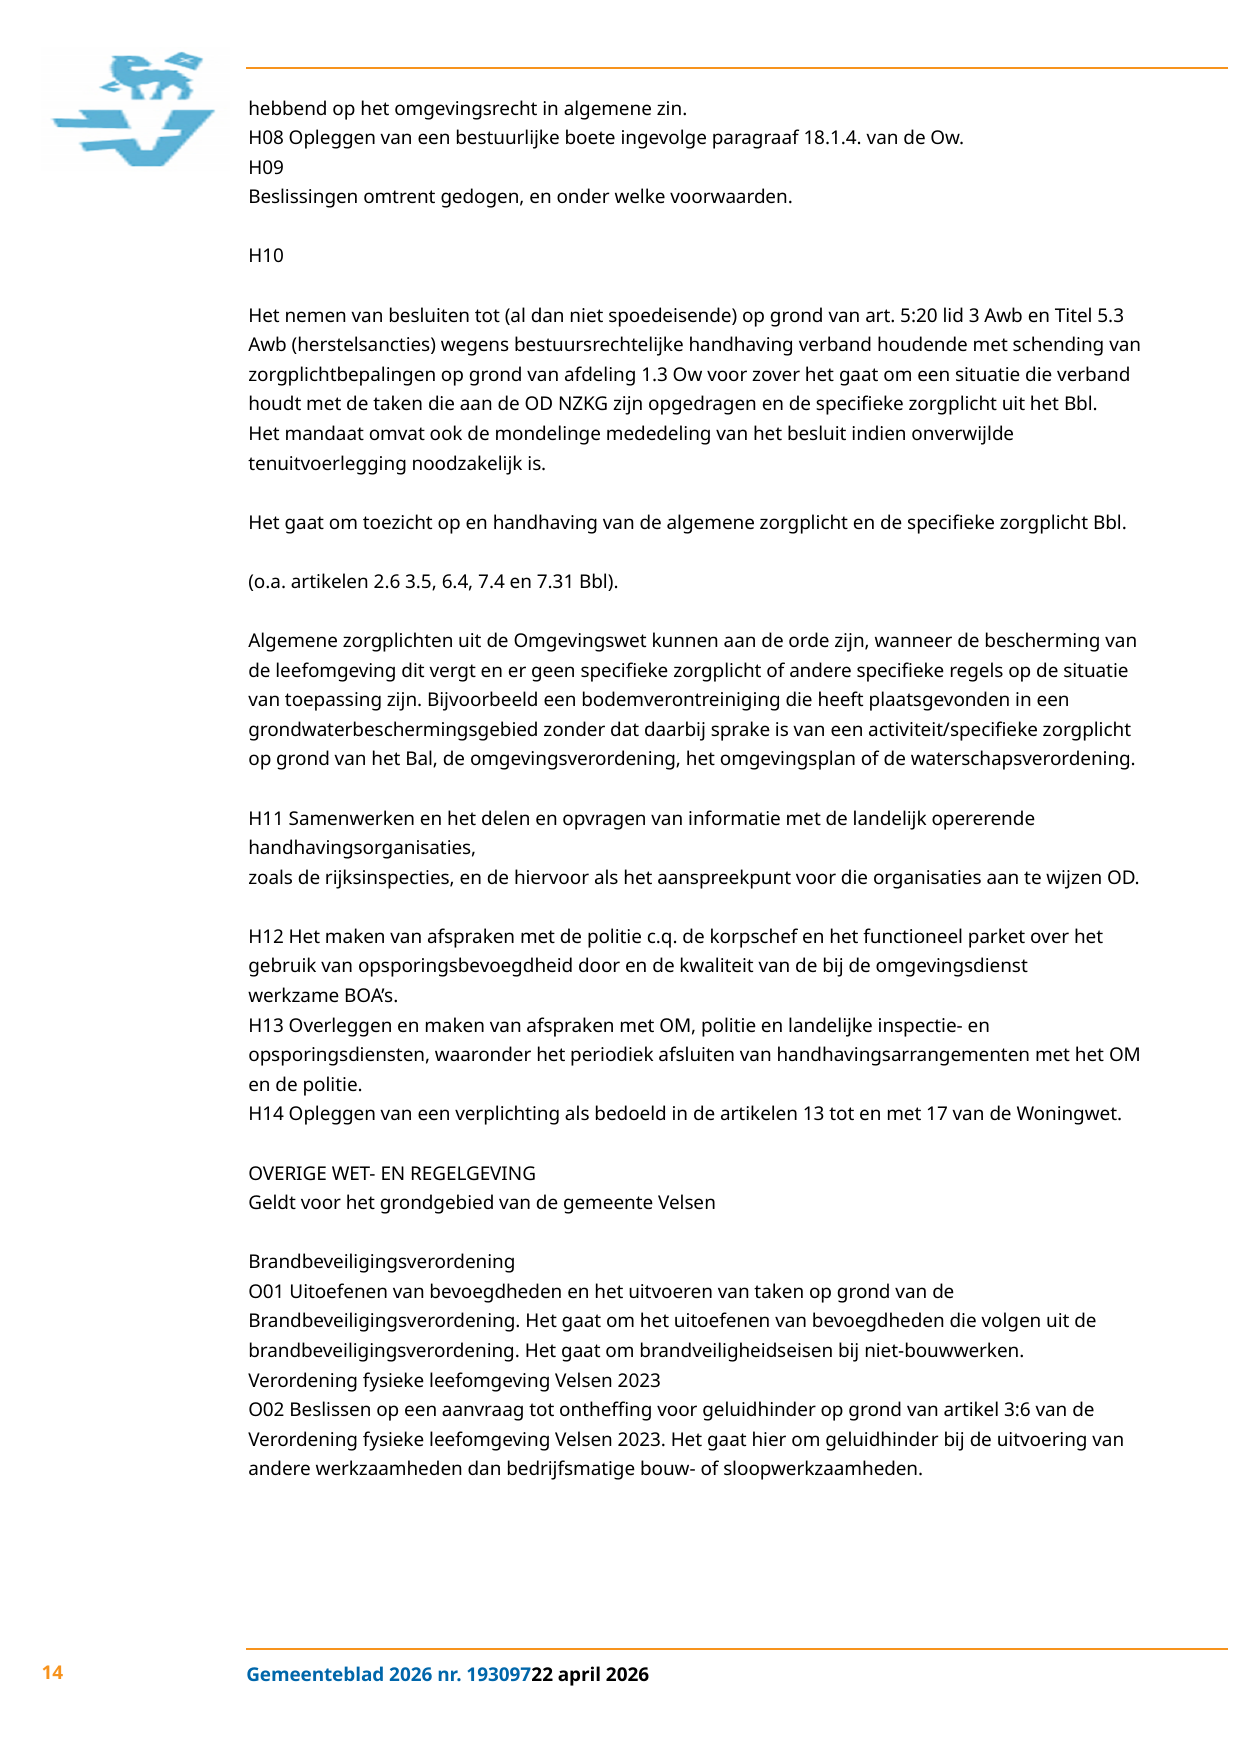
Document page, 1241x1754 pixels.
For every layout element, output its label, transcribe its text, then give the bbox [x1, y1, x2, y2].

text (o.a. artikelen 2.6 3.5, 6.4, 7.4 en 7.31 Bbl). [248, 568, 1152, 594]
text Algemene zorgplichten uit de Omgevingswet kunnen aan de orde zijn, wanneer de bescherming van de leefomgeving dit vergt en er geen specifieke zorgplicht of andere specifieke regels op de situatie van toepassing zijn. Bijvoorbeeld een bodemverontreiniging die heeft plaatsgevonden in een grondwaterbeschermingsgebied zonder dat daarbij sprake is van een activiteit/specifieke zorgplicht op grond van het Bal, de omgevingsverordening, het omgevingsplan of de waterschapsverordening. [248, 627, 1152, 771]
text H09 [248, 154, 1152, 180]
text H13 Overleggen en maken van afspraken met OM, politie en landelijke inspectie- en opsporingsdiensten, waaronder het periodiek afsluiten van handhavingsarrangementen met het OM en de politie. [248, 1012, 1152, 1097]
text Brandbeveiligingsverordening [248, 1248, 1152, 1274]
text OVERIGE WET- EN REGELGEVING [248, 1160, 1152, 1186]
text O01 Uitoefenen van bevoegdheden en het uitvoeren van taken op grond van de Brandbeveiligingsverordening. Het gaat om het uitoefenen van bevoegdheden die volgen uit de brandbeveiligingsverordening. Het gaat om brandveiligheidseisen bij niet-bouwwerken. [248, 1278, 1152, 1363]
text Geldt voor het grondgebied van de gemeente Velsen [248, 1189, 1152, 1215]
text O02 Beslissen op een aanvraag tot ontheffing voor geluidhinder op grond van artikel 3:6 van de Verordening fysieke leefomgeving Velsen 2023. Het gaat hier om geluidhinder bij de uitvoering van andere werkzaamheden dan bedrijfsmatige bouw- of sloopwerkzaamheden. [248, 1396, 1152, 1481]
picture [41, 47, 231, 172]
text Het mandaat omvat ook de mondelinge mededeling van het besluit indien onverwijlde tenuitvoerlegging noodzakelijk is. [248, 420, 1152, 476]
text Het nemen van besluiten tot (al dan niet spoedeisende) op grond van art. 5:20 lid 3 Awb en Titel 5.3 Awb (herstelsancties) wegens bestuursrechtelijke handhaving verband houdende met schending van zorgplichtbepalingen op grond van afdeling 1.3 Ow voor zover het gaat om een situatie die verband houdt met de taken die aan de OD NZKG zijn opgedragen en de specifieke zorgplicht uit het Bbl. [248, 302, 1152, 416]
text Beslissingen omtrent gedogen, en onder welke voorwaarden. [248, 183, 1152, 209]
text H14 Opleggen van een verplichting als bedoeld in de artikelen 13 tot en met 17 van de Woningwet. [248, 1101, 1152, 1126]
text H08 Opleggen van een bestuurlijke boete ingevolge paragraaf 18.1.4. van de Ow. [248, 124, 1152, 150]
text werkzame BOA’s. [248, 982, 1152, 1008]
text H11 Samenwerken en het delen en opvragen van informatie met de landelijk opererende handhavingsorganisaties, [248, 805, 1152, 860]
text H10 [248, 243, 1152, 268]
text zoals de rijksinspecties, en de hiervoor als het aanspreekpunt voor die organisaties aan te wijzen OD. [248, 864, 1152, 890]
text Het gaat om toezicht op en handhaving van de algemene zorgplicht en de specifieke zorgplicht Bbl. [248, 509, 1152, 535]
text H12 Het maken van afspraken met de politie c.q. de korpschef en het functioneel parket over het gebruik van opsporingsbevoegdheid door en de kwaliteit van de bij de omgevingsdienst [248, 923, 1152, 978]
text Verordening fysieke leefomgeving Velsen 2023 [248, 1367, 1152, 1393]
text hebbend op het omgevingsrecht in algemene zin. [248, 95, 1152, 121]
